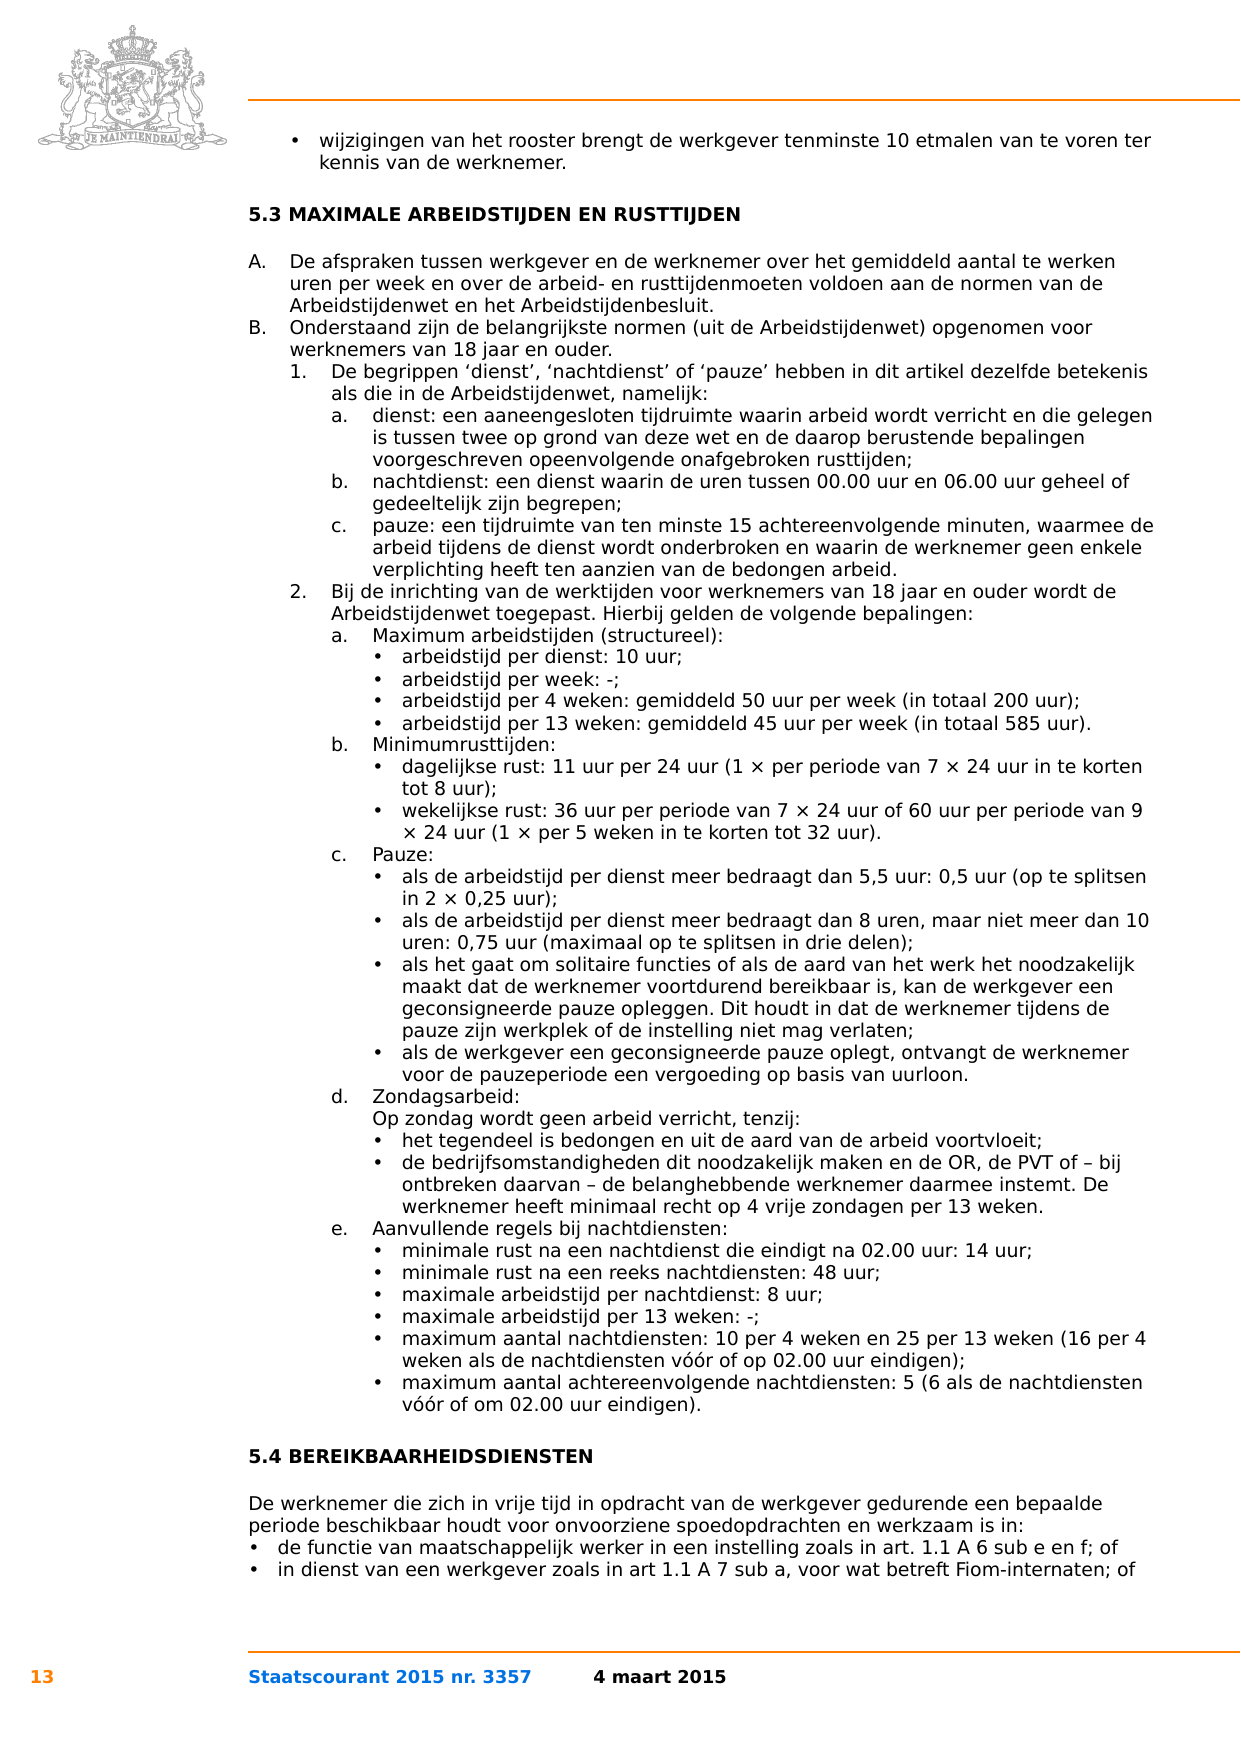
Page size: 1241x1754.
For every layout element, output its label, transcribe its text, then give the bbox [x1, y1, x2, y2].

text • arbeidstijd per dienst: 10 uur; [372, 646, 1163, 668]
text Op zondag wordt geen arbeid verricht, tenzij: [372, 1108, 1163, 1130]
text • arbeidstijd per 13 weken: gemiddeld 45 uur per week (in totaal 585 uur). [372, 712, 1163, 734]
text d. Zondagsarbeid: [331, 1086, 1163, 1108]
text b. Minimumrusttijden: [331, 734, 1163, 756]
text 2. Bij de inrichting van de werktijden voor werknemers van 18 jaar en ouder wordt de Arbeidstijdenwet toegepast. Hierbij gelden de volgende bepalingen: [289, 581, 1163, 624]
text • de functie van maatschappelijk werker in een instelling zoals in art. 1.1 A 6 sub e en f; of [248, 1537, 1163, 1559]
picture [38, 25, 227, 150]
text a. Maximum arbeidstijden (structureel): [331, 624, 1163, 646]
text • de bedrijfsomstandigheden dit noodzakelijk maken en de OR, de PVT of – bij ontbreken daarvan – de belanghebbende werknemer daarmee instemt. De werknemer heeft minimaal recht op 4 vrije zondagen per 13 weken. [372, 1152, 1163, 1218]
text De werknemer die zich in vrije tijd in opdracht van de werkgever gedurende een bepaalde periode beschikbaar houdt voor onvoorziene spoedopdrachten en werkzaam is in: [248, 1493, 1163, 1537]
text e. Aanvullende regels bij nachtdiensten: [331, 1218, 1163, 1240]
text • als de werkgever een geconsigneerde pauze oplegt, ontvangt de werknemer voor de pauzeperiode een vergoeding op basis van uurloon. [372, 1042, 1163, 1086]
text • wekelijkse rust: 36 uur per periode van 7 × 24 uur of 60 uur per periode van 9 × 24 uur (1 × per 5 weken in te korten tot 32 uur). [372, 800, 1163, 844]
text • maximum aantal achtereenvolgende nachtdiensten: 5 (6 als de nachtdiensten vóór of om 02.00 uur eindigen). [372, 1372, 1163, 1416]
text • minimale rust na een nachtdienst die eindigt na 02.00 uur: 14 uur; [372, 1240, 1163, 1262]
text A. De afspraken tussen werkgever en de werknemer over het gemiddeld aantal te werken uren per week en over de arbeid- en rusttijdenmoeten voldoen aan de normen van de Arbeidstijdenwet en het Arbeidstijdenbesluit. [248, 251, 1163, 317]
text c. pauze: een tijdruimte van ten minste 15 achtereenvolgende minuten, waarmee de arbeid tijdens de dienst wordt onderbroken en waarin de werknemer geen enkele verplichting heeft ten aanzien van de bedongen arbeid. [331, 514, 1163, 581]
text B. Onderstaand zijn de belangrijkste normen (uit de Arbeidstijdenwet) opgenomen voor werknemers van 18 jaar en ouder. [248, 317, 1163, 361]
text • arbeidstijd per week: -; [372, 668, 1163, 690]
text • wijzigingen van het rooster brengt de werkgever tenminste 10 etmalen van te voren ter kennis van de werknemer. [289, 130, 1163, 174]
text c. Pauze: [331, 844, 1163, 866]
subtitle 5.4 BEREIKBAARHEIDSDIENSTEN [248, 1446, 1163, 1468]
subtitle 5.3 MAXIMALE ARBEIDSTIJDEN EN RUSTTIJDEN [248, 204, 1163, 226]
text • maximale arbeidstijd per 13 weken: -; [372, 1306, 1163, 1328]
text • als de arbeidstijd per dienst meer bedraagt dan 8 uren, maar niet meer dan 10 uren: 0,75 uur (maximaal op te splitsen in drie delen); [372, 910, 1163, 954]
text • maximum aantal nachtdiensten: 10 per 4 weken en 25 per 13 weken (16 per 4 weken als de nachtdiensten vóór of op 02.00 uur eindigen); [372, 1328, 1163, 1372]
text • arbeidstijd per 4 weken: gemiddeld 50 uur per week (in totaal 200 uur); [372, 690, 1163, 712]
text 1. De begrippen ‘dienst’, ‘nachtdienst’ of ‘pauze’ hebben in dit artikel dezelfde betekenis als die in de Arbeidstijdenwet, namelijk: [289, 361, 1163, 405]
text • als het gaat om solitaire functies of als de aard van het werk het noodzakelijk maakt dat de werknemer voortdurend bereikbaar is, kan de werkgever een geconsigneerde pauze opleggen. Dit houdt in dat de werknemer tijdens de pauze zijn werkplek of de instelling niet mag verlaten; [372, 954, 1163, 1042]
text • als de arbeidstijd per dienst meer bedraagt dan 5,5 uur: 0,5 uur (op te splitsen in 2 × 0,25 uur); [372, 866, 1163, 910]
text • maximale arbeidstijd per nachtdienst: 8 uur; [372, 1284, 1163, 1306]
text • het tegendeel is bedongen en uit de aard van de arbeid voortvloeit; [372, 1130, 1163, 1152]
text • dagelijkse rust: 11 uur per 24 uur (1 × per periode van 7 × 24 uur in te korten tot 8 uur); [372, 756, 1163, 800]
text • in dienst van een werkgever zoals in art 1.1 A 7 sub a, voor wat betreft Fiom-internaten; of [248, 1559, 1163, 1581]
text b. nachtdienst: een dienst waarin de uren tussen 00.00 uur en 06.00 uur geheel of gedeeltelijk zijn begrepen; [331, 471, 1163, 514]
text a. dienst: een aaneengesloten tijdruimte waarin arbeid wordt verricht en die gelegen is tussen twee op grond van deze wet en de daarop berustende bepalingen voorgeschreven opeenvolgende onafgebroken rusttijden; [331, 405, 1163, 471]
text • minimale rust na een reeks nachtdiensten: 48 uur; [372, 1262, 1163, 1284]
